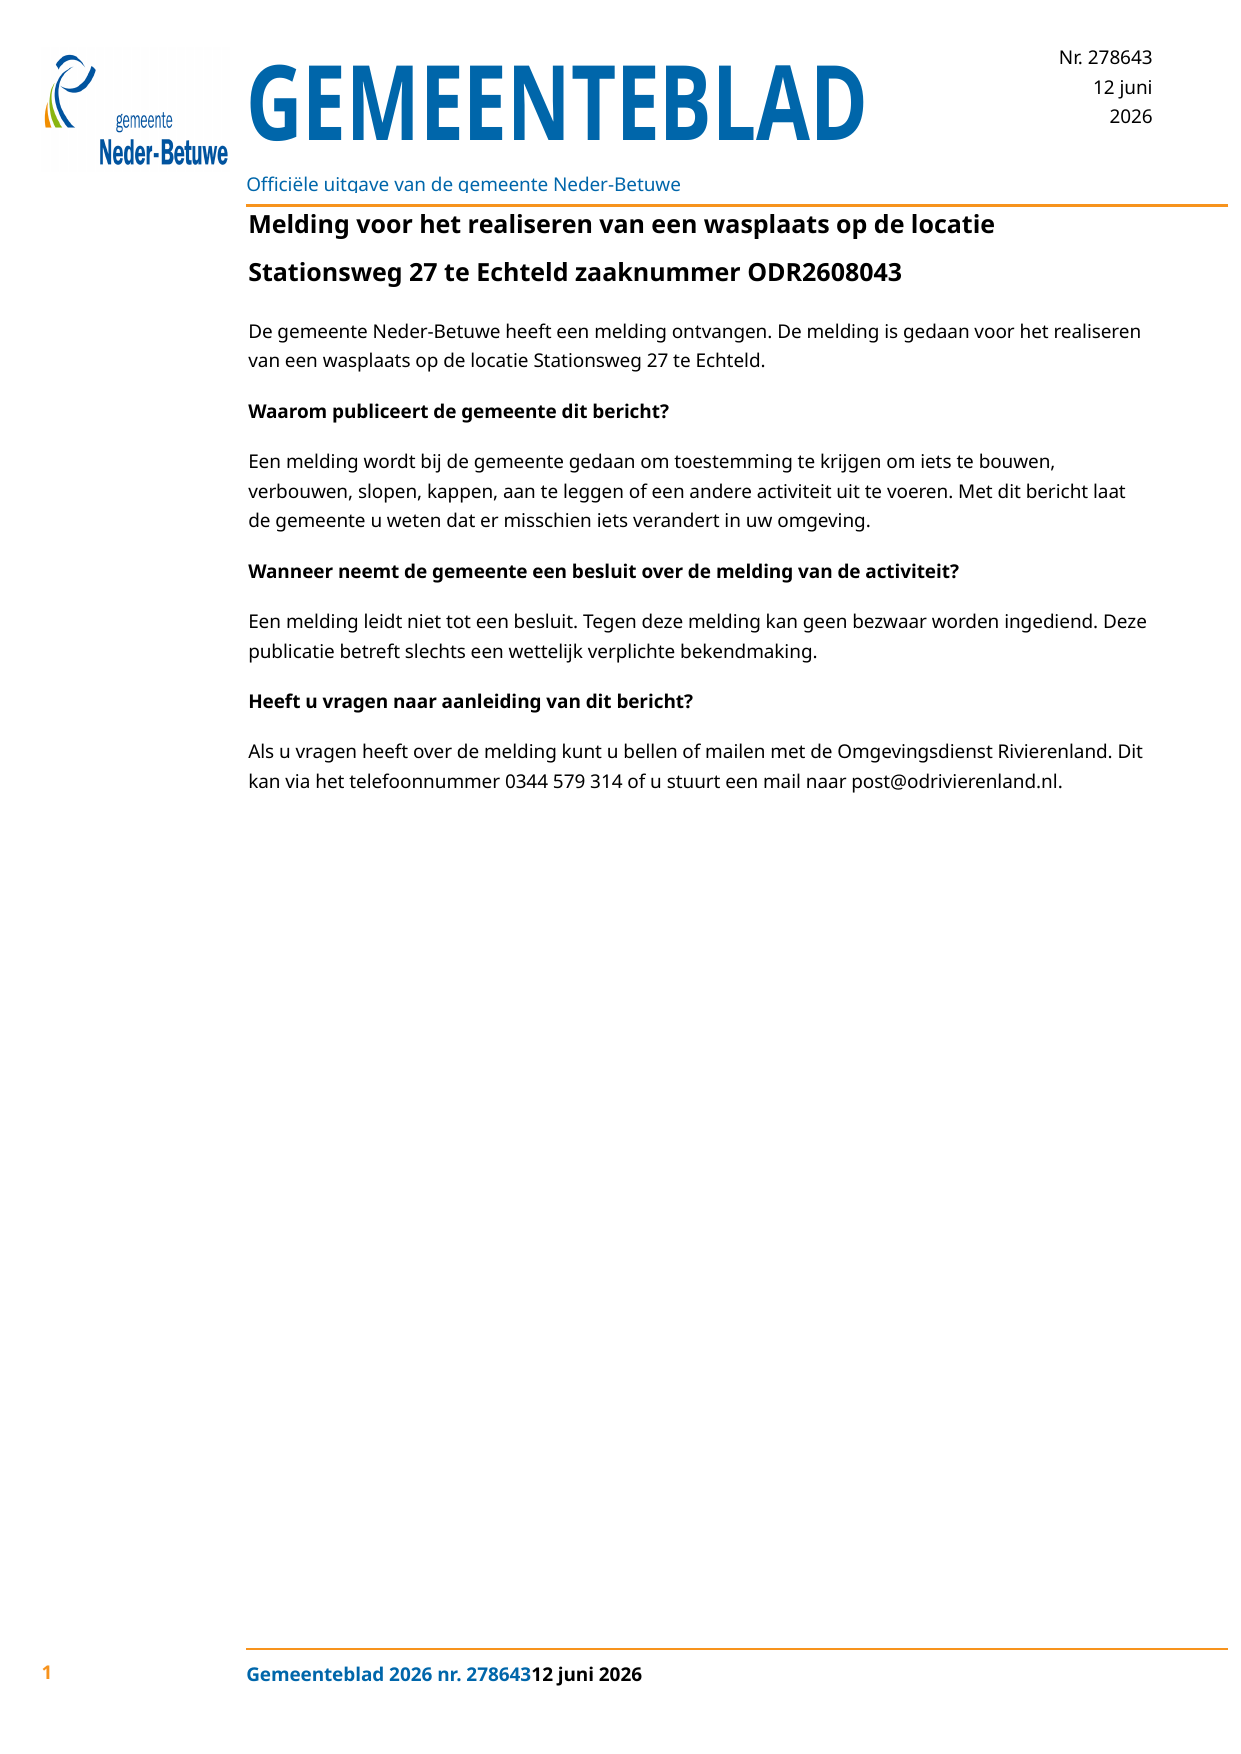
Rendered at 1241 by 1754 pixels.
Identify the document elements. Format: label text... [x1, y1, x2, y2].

text Als u vragen heeft over de melding kunt u bellen of mailen met de Omgevingsdienst Rivierenland. Dit kan via het telefoonnummer 0344 579 314 of u stuurt een mail naar post@odrivierenland.nl. [248, 739, 1152, 794]
text Wanneer neemt de gemeente een besluit over de melding van de activiteit? [248, 558, 1152, 584]
text Een melding wordt bij de gemeente gedaan om toestemming te krijgen om iets te bouwen, verbouwen, slopen, kappen, aan te leggen of een andere activiteit uit te voeren. Met dit bericht laat de gemeente u weten dat er misschien iets verandert in uw omgeving. [248, 448, 1152, 533]
picture [41, 47, 231, 172]
text Een melding leidt niet tot een besluit. Tegen deze melding kan geen bezwaar worden ingediend. Deze publicatie betreft slechts een wettelijk verplichte bekendmaking. [248, 608, 1152, 664]
text De gemeente Neder-Betuwe heeft een melding ontvangen. De melding is gedaan voor het realiseren van een wasplaats op de locatie Stationsweg 27 te Echteld. [248, 318, 1152, 373]
text Heeft u vragen naar aanleiding van dit bericht? [248, 688, 1152, 714]
text Waarom publiceert de gemeente dit bericht? [248, 398, 1152, 424]
text Melding voor het realiseren van een wasplaats op de locatie Stationsweg 27 te Echteld zaaknummer ODR2608043 [248, 207, 1152, 288]
